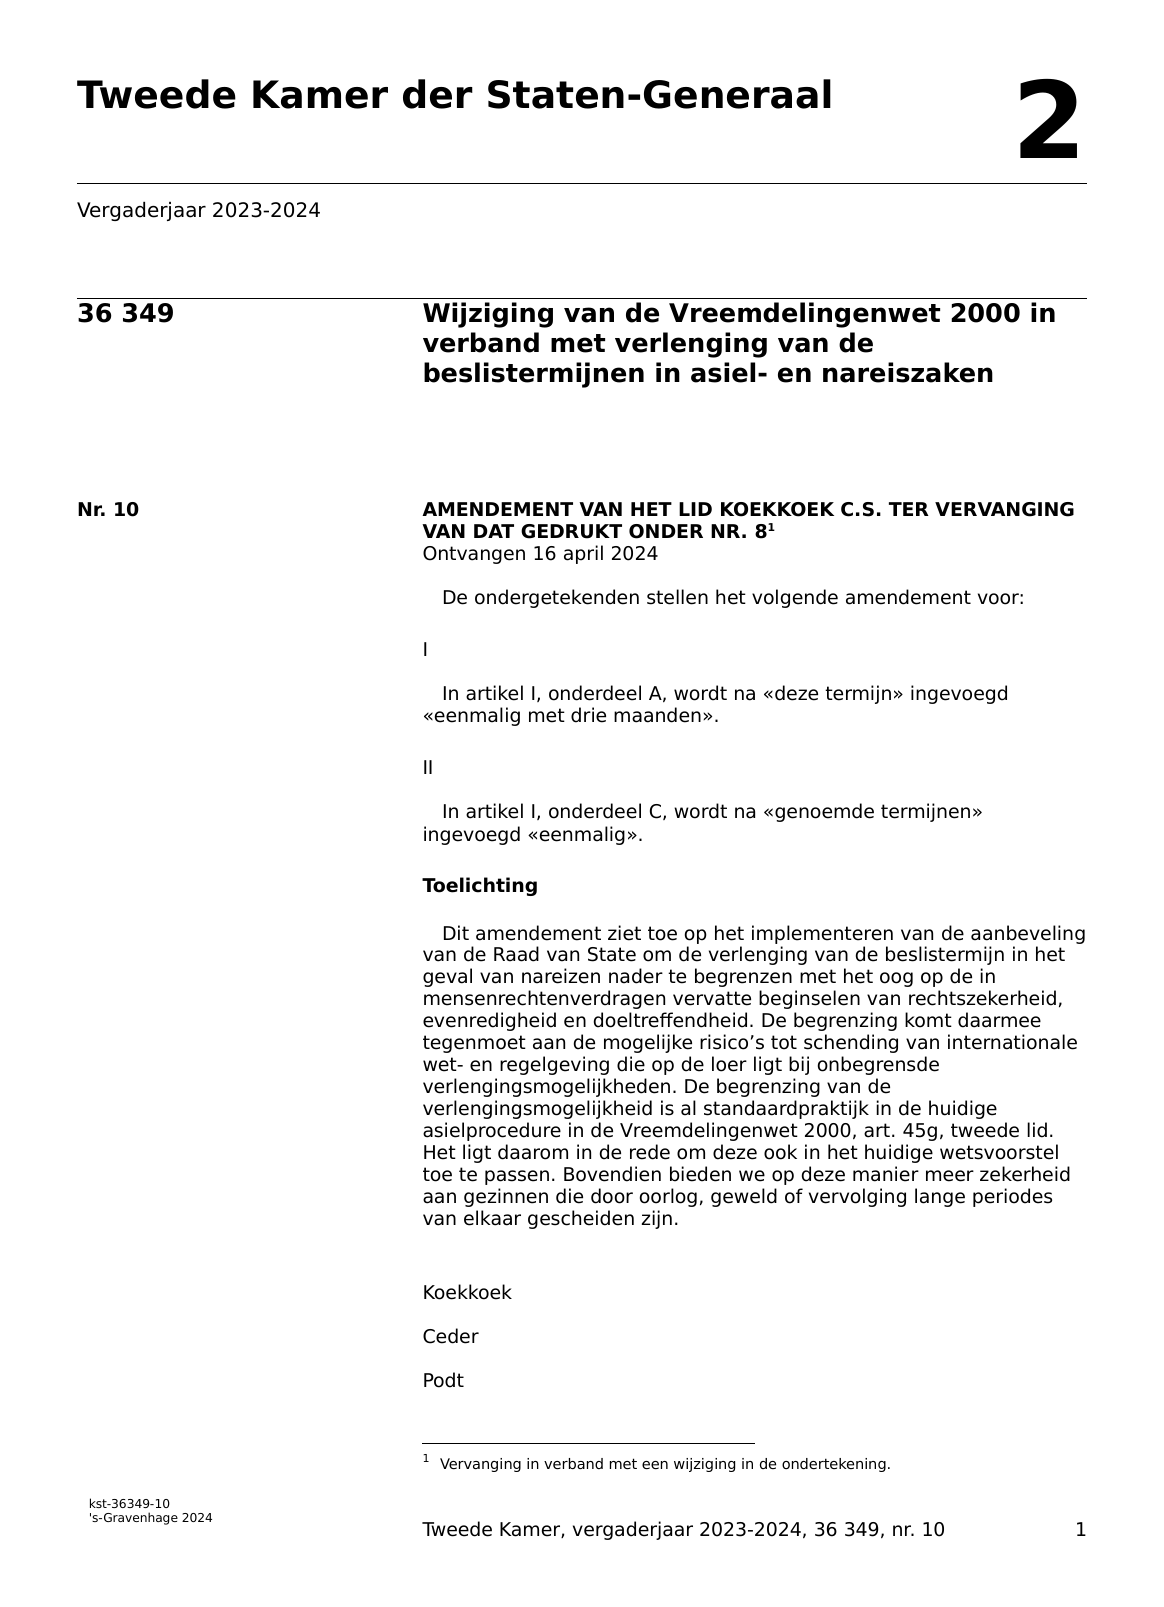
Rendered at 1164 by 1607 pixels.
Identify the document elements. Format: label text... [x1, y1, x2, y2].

subtitle II [422, 757, 1087, 779]
table_header Tweede Kamer der Staten-Generaal [77, 59, 886, 183]
text De ondergetekenden stellen het volgende amendement voor: [422, 587, 1087, 609]
text Vervanging in verband met een wijziging in de ondertekening. [422, 1452, 1087, 1474]
table_header 2 [886, 59, 1087, 183]
text kst-36349-10 [88, 1497, 323, 1511]
subtitle 36 349 Wijziging van de Vreemdelingenwet 2000 in verband met verlenging van de beslistermijnen in asiel- en nareiszaken [77, 299, 1087, 388]
text In artikel I, onderdeel A, wordt na «deze termijn» ingevoegd «eenmalig met drie maanden». [422, 683, 1087, 727]
table_cell Vergaderjaar 2023-2024 [77, 184, 1087, 298]
text Koekkoek Ceder Podt [422, 1260, 1087, 1392]
subtitle I [422, 639, 1087, 661]
text In artikel I, onderdeel C, wordt na «genoemde termijnen» ingevoegd «eenmalig». [422, 801, 1087, 845]
text 's-Gravenhage 2024 [88, 1511, 323, 1525]
text Ontvangen 16 april 2024 [422, 543, 1087, 565]
subtitle Toelichting [422, 875, 1087, 897]
text Dit amendement ziet toe op het implementeren van de aanbeveling van de Raad van State om de verlenging van de beslistermijn in het geval van nareizen nader te begrenzen met het oog op de in mensenrechtenverdragen vervatte beginselen van rechtszekerheid, evenredigheid en doeltreffendheid. De begrenzing komt daarmee tegenmoet aan de mogelijke risico’s tot schending van internationale wet- en regelgeving die op de loer ligt bij onbegrensde verlengingsmogelijkheden. De begrenzing van de verlengingsmogelijkheid is al standaardpraktijk in de huidige asielprocedure in de Vreemdelingenwet 2000, art. 45g, tweede lid. Het ligt daarom in de rede om deze ook in het huidige wetsvoorstel toe te passen. Bovendien bieden we op deze manier meer zekerheid aan gezinnen die door oorlog, geweld of vervolging lange periodes van elkaar gescheiden zijn. [422, 922, 1087, 1230]
subtitle Nr. 10 AMENDEMENT VAN HET LID KOEKKOEK C.S. TER VERVANGING VAN DAT GEDRUKT ONDER NR. 8 [77, 499, 1087, 543]
